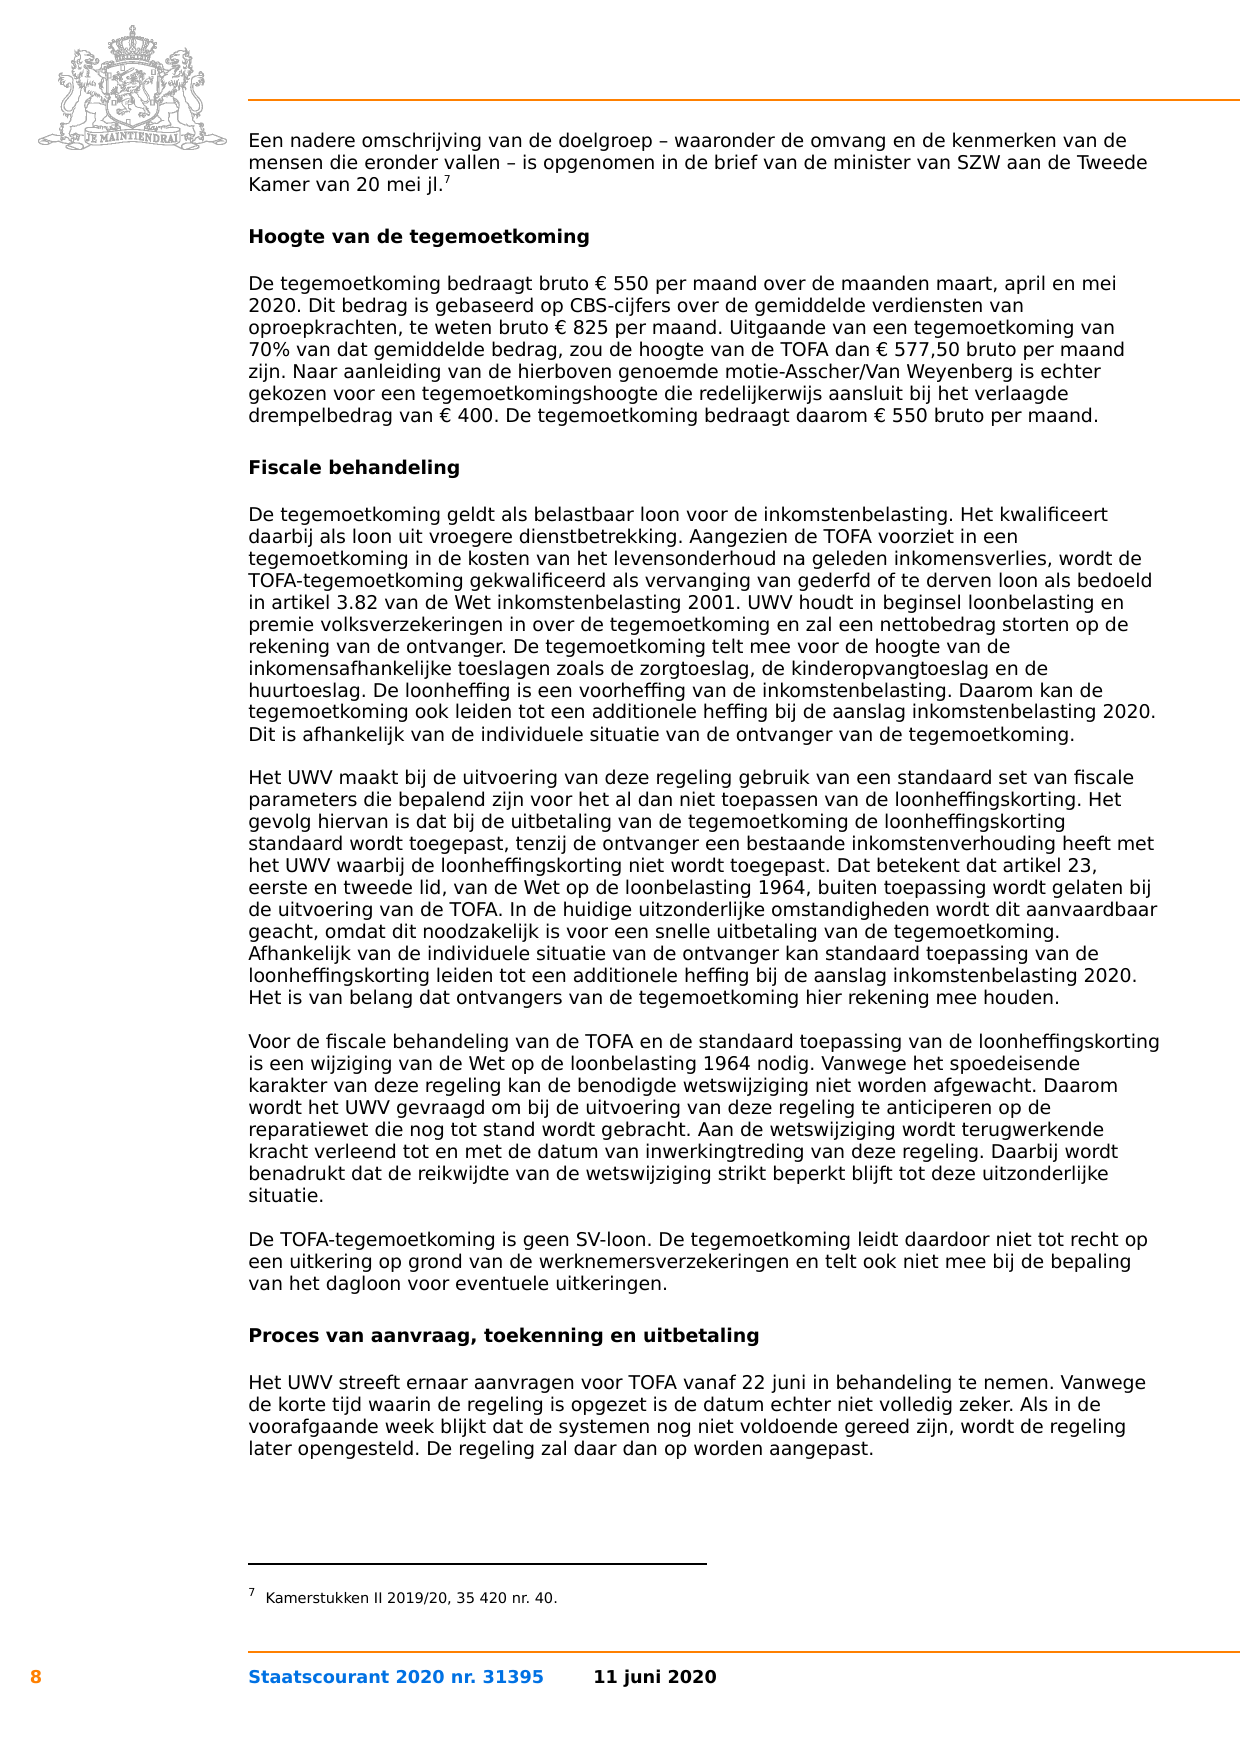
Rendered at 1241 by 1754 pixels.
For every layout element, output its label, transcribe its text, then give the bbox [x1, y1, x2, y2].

text Het UWV maakt bij de uitvoering van deze regeling gebruik van een standaard set van fiscale parameters die bepalend zijn voor het al dan niet toepassen van de loonheffingskorting. Het gevolg hiervan is dat bij de uitbetaling van de tegemoetkoming de loonheffingskorting standaard wordt toegepast, tenzij de ontvanger een bestaande inkomstenverhouding heeft met het UWV waarbij de loonheffingskorting niet wordt toegepast. Dat betekent dat artikel 23, eerste en tweede lid, van de Wet op de loonbelasting 1964, buiten toepassing wordt gelaten bij de uitvoering van de TOFA. In de huidige uitzonderlijke omstandigheden wordt dit aanvaardbaar geacht, omdat dit noodzakelijk is voor een snelle uitbetaling van de tegemoetkoming. Afhankelijk van de individuele situatie van de ontvanger kan standaard toepassing van de loonheffingskorting leiden tot een additionele heffing bij de aanslag inkomstenbelasting 2020. Het is van belang dat ontvangers van de tegemoetkoming hier rekening mee houden. [248, 767, 1163, 1009]
subtitle Proces van aanvraag, toekenning en uitbetaling [248, 1324, 1163, 1347]
text Een nadere omschrijving van de doelgroep – waaronder de omvang en de kenmerken van de mensen die eronder vallen – is opgenomen in de brief van de minister van SZW aan de Tweede Kamer van 20 mei jl. [248, 130, 1163, 196]
text De tegemoetkoming bedraagt bruto € 550 per maand over de maanden maart, april en mei 2020. Dit bedrag is gebaseerd op CBS-cijfers over de gemiddelde verdiensten van oproepkrachten, te weten bruto € 825 per maand. Uitgaande van een tegemoetkoming van 70% van dat gemiddelde bedrag, zou de hoogte van de TOFA dan € 577,50 bruto per maand zijn. Naar aanleiding van de hierboven genoemde motie-Asscher/Van Weyenberg is echter gekozen voor een tegemoetkomingshoogte die redelijkerwijs aansluit bij het verlaagde drempelbedrag van € 400. De tegemoetkoming bedraagt daarom € 550 bruto per maand. [248, 273, 1163, 427]
text Voor de fiscale behandeling van de TOFA en de standaard toepassing van de loonheffingskorting is een wijziging van de Wet op de loonbelasting 1964 nodig. Vanwege het spoedeisende karakter van deze regeling kan de benodigde wetswijziging niet worden afgewacht. Daarom wordt het UWV gevraagd om bij de uitvoering van deze regeling te anticiperen op de reparatiewet die nog tot stand wordt gebracht. Aan de wetswijziging wordt terugwerkende kracht verleend tot en met de datum van inwerkingtreding van deze regeling. Daarbij wordt benadrukt dat de reikwijdte van de wetswijziging strikt beperkt blijft tot deze uitzonderlijke situatie. [248, 1031, 1163, 1207]
subtitle Fiscale behandeling [248, 457, 1163, 479]
picture [38, 25, 227, 150]
text De TOFA-tegemoetkoming is geen SV-loon. De tegemoetkoming leidt daardoor niet tot recht op een uitkering op grond van de werknemersverzekeringen en telt ook niet mee bij de bepaling van het dagloon voor eventuele uitkeringen. [248, 1229, 1163, 1294]
text Het UWV streeft ernaar aanvragen voor TOFA vanaf 22 juni in behandeling te nemen. Vanwege de korte tijd waarin de regeling is opgezet is de datum echter niet volledig zeker. Als in de voorafgaande week blijkt dat de systemen nog niet voldoende gereed zijn, wordt de regeling later opengesteld. De regeling zal daar dan op worden aangepast. [248, 1372, 1163, 1459]
subtitle Hoogte van de tegemoetkoming [248, 226, 1163, 248]
text De tegemoetkoming geldt als belastbaar loon voor de inkomstenbelasting. Het kwalificeert daarbij als loon uit vroegere dienstbetrekking. Aangezien de TOFA voorziet in een tegemoetkoming in de kosten van het levensonderhoud na geleden inkomensverlies, wordt de TOFA-tegemoetkoming gekwalificeerd als vervanging van gederfd of te derven loon als bedoeld in artikel 3.82 van de Wet inkomstenbelasting 2001. UWV houdt in beginsel loonbelasting en premie volksverzekeringen in over de tegemoetkoming en zal een nettobedrag storten op de rekening van de ontvanger. De tegemoetkoming telt mee voor de hoogte van de inkomensafhankelijke toeslagen zoals de zorgtoeslag, de kinderopvangtoeslag en de huurtoeslag. De loonheffing is een voorheffing van de inkomstenbelasting. Daarom kan de tegemoetkoming ook leiden tot een additionele heffing bij de aanslag inkomstenbelasting 2020. Dit is afhankelijk van de individuele situatie van de ontvanger van de tegemoetkoming. [248, 504, 1163, 745]
text Kamerstukken II 2019/20, 35 420 nr. 40. [248, 1586, 1163, 1608]
